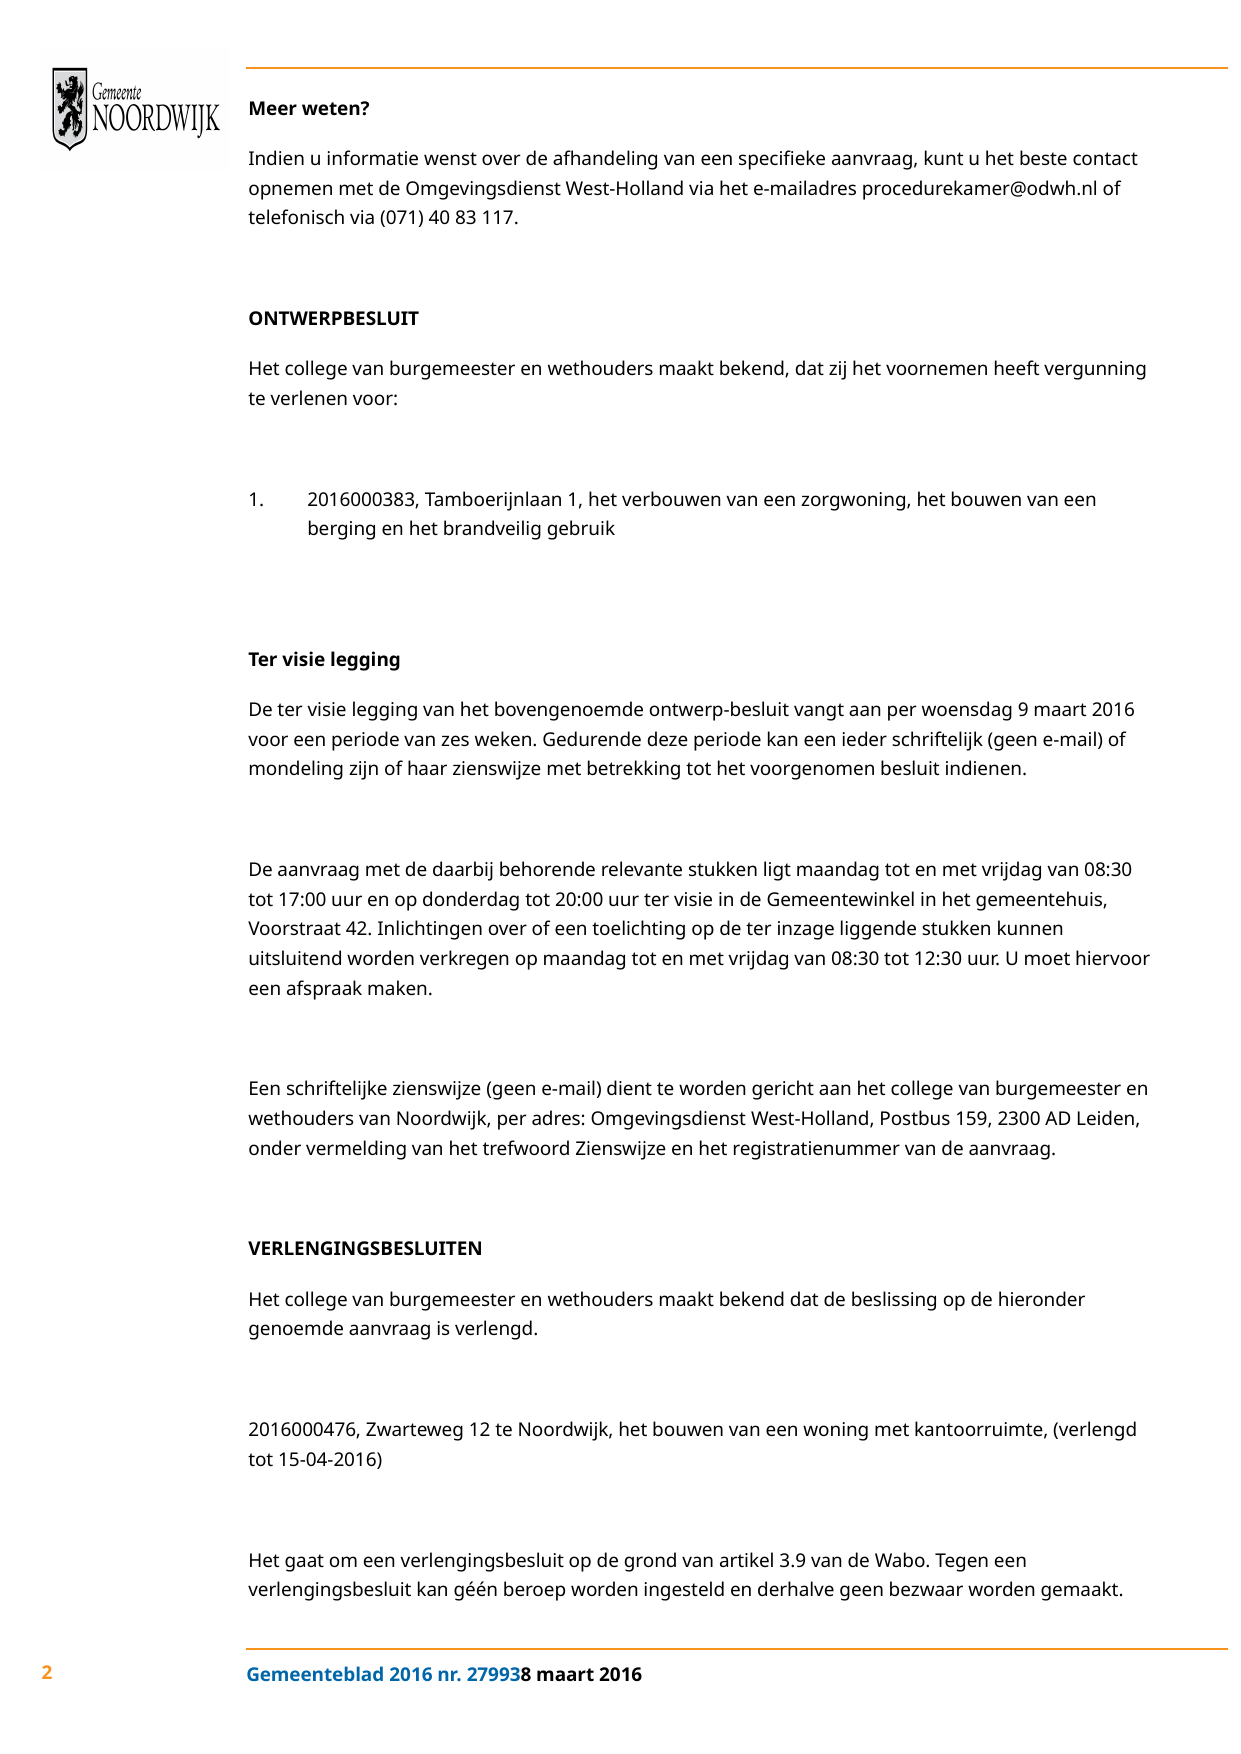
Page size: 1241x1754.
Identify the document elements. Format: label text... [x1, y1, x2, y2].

text ONTWERPBESLUIT [248, 305, 1152, 331]
text Het college van burgemeester en wethouders maakt bekend, dat zij het voornemen heeft vergunning te verlenen voor: [248, 356, 1152, 411]
text Het college van burgemeester en wethouders maakt bekend dat de beslissing op de hieronder genoemde aanvraag is verlengd. [248, 1286, 1152, 1341]
text 2016000476, Zwarteweg 12 te Noordwijk, het bouwen van een woning met kantoorruimte, (verlengd tot 15-04-2016) [248, 1416, 1152, 1472]
text Meer weten? [248, 95, 1152, 121]
text Ter visie legging [248, 646, 1152, 672]
text De ter visie legging van het bovengenoemde ontwerp-besluit vangt aan per woensdag 9 maart 2016 voor een periode van zes weken. Gedurende deze periode kan een ieder schriftelijk (geen e-mail) of mondeling zijn of haar zienswijze met betrekking tot het voorgenomen besluit indienen. [248, 696, 1152, 781]
picture [41, 47, 231, 172]
text VERLENGINGSBESLUITEN [248, 1236, 1152, 1261]
text Een schriftelijke zienswijze (geen e-mail) dient te worden gericht aan het college van burgemeester en wethouders van Noordwijk, per adres: Omgevingsdienst West-Holland, Postbus 159, 2300 AD Leiden, onder vermelding van het trefwoord Zienswijze en het registratienummer van de aanvraag. [248, 1076, 1152, 1161]
list 2016000383, Tamboerijnlaan 1, het verbouwen van een zorgwoning, het bouwen van een berging en het brandveilig gebruik [248, 486, 1152, 541]
text De aanvraag met de daarbij behorende relevante stukken ligt maandag tot en met vrijdag van 08:30 tot 17:00 uur en op donderdag tot 20:00 uur ter visie in de Gemeentewinkel in het gemeentehuis, Voorstraat 42. Inlichtingen over of een toelichting op de ter inzage liggende stukken kunnen uitsluitend worden verkregen op maandag tot en met vrijdag van 08:30 tot 12:30 uur. U moet hiervoor een afspraak maken. [248, 856, 1152, 1001]
text Het gaat om een verlengingsbesluit op de grond van artikel 3.9 van de Wabo. Tegen een verlengingsbesluit kan géén beroep worden ingesteld en derhalve geen bezwaar worden gemaakt. [248, 1547, 1152, 1602]
text Indien u informatie wenst over de afhandeling van een specifieke aanvraag, kunt u het beste contact opnemen met de Omgevingsdienst West-Holland via het e-mailadres procedurekamer@odwh.nl of telefonisch via (071) 40 83 117. [248, 145, 1152, 230]
